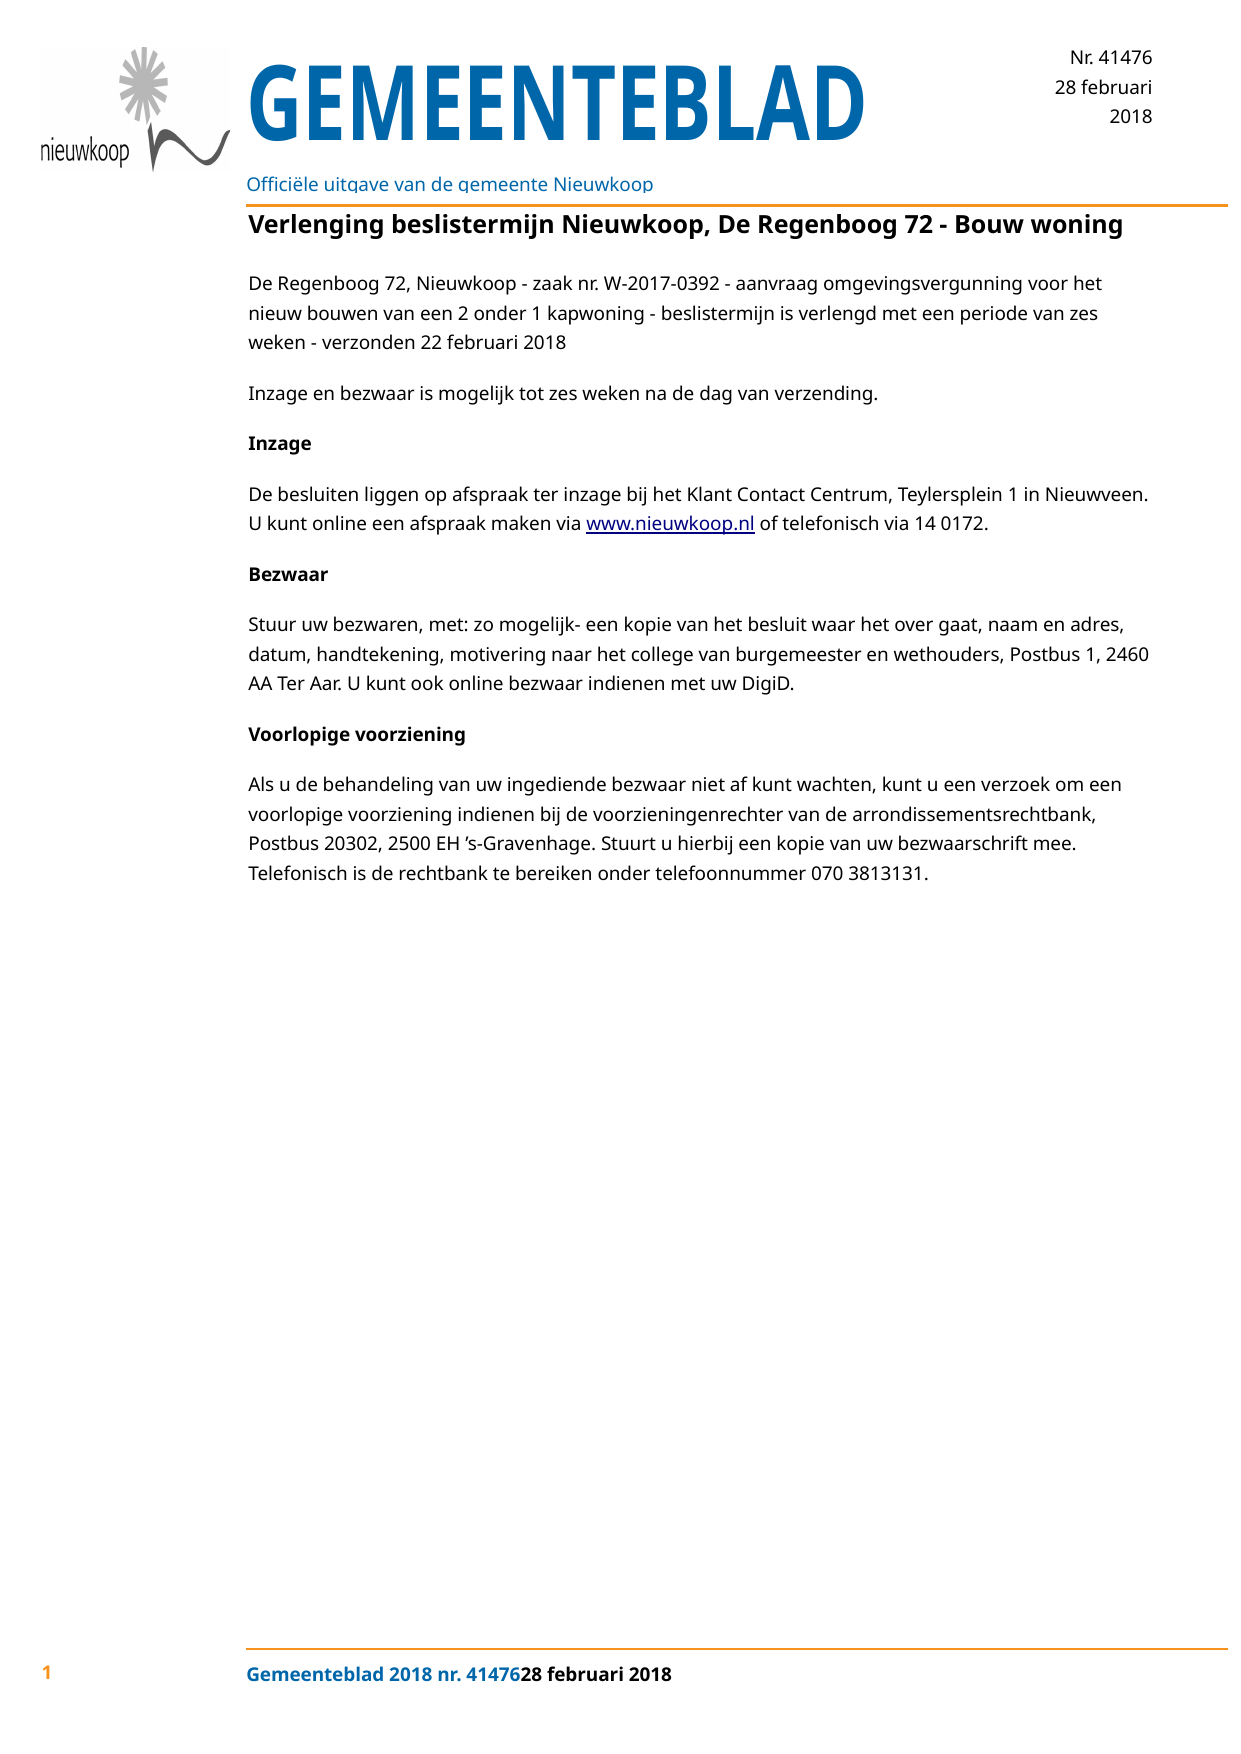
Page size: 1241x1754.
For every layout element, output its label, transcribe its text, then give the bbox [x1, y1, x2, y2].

text Inzage [248, 430, 1152, 456]
text Verlenging beslistermijn Nieuwkoop, De Regenboog 72 - Bouw woning [248, 207, 1152, 241]
text De besluiten liggen op afspraak ter inzage bij het Klant Contact Centrum, Teylersplein 1 in Nieuwveen. U kunt online een afspraak maken via www.nieuwkoop.nl of telefonisch via 14 0172. [248, 481, 1152, 536]
picture [41, 47, 231, 172]
text Voorlopige voorziening [248, 721, 1152, 746]
text Inzage en bezwaar is mogelijk tot zes weken na de dag van verzending. [248, 380, 1152, 406]
text Stuur uw bezwaren, met: zo mogelijk- een kopie van het besluit waar het over gaat, naam en adres, datum, handtekening, motivering naar het college van burgemeester en wethouders, Postbus 1, 2460 AA Ter Aar. U kunt ook online bezwaar indienen met uw DigiD. [248, 611, 1152, 696]
text De Regenboog 72, Nieuwkoop - zaak nr. W-2017-0392 - aanvraag omgevingsvergunning voor het nieuw bouwen van een 2 onder 1 kapwoning - beslistermijn is verlengd met een periode van zes weken - verzonden 22 februari 2018 [248, 270, 1152, 355]
text Als u de behandeling van uw ingediende bezwaar niet af kunt wachten, kunt u een verzoek om een voorlopige voorziening indienen bij de voorzieningenrechter van de arrondissementsrechtbank, Postbus 20302, 2500 EH ’s-Gravenhage. Stuurt u hierbij een kopie van uw bezwaarschrift mee. Telefonisch is de rechtbank te bereiken onder telefoonnummer 070 3813131. [248, 771, 1152, 886]
text Bezwaar [248, 561, 1152, 586]
